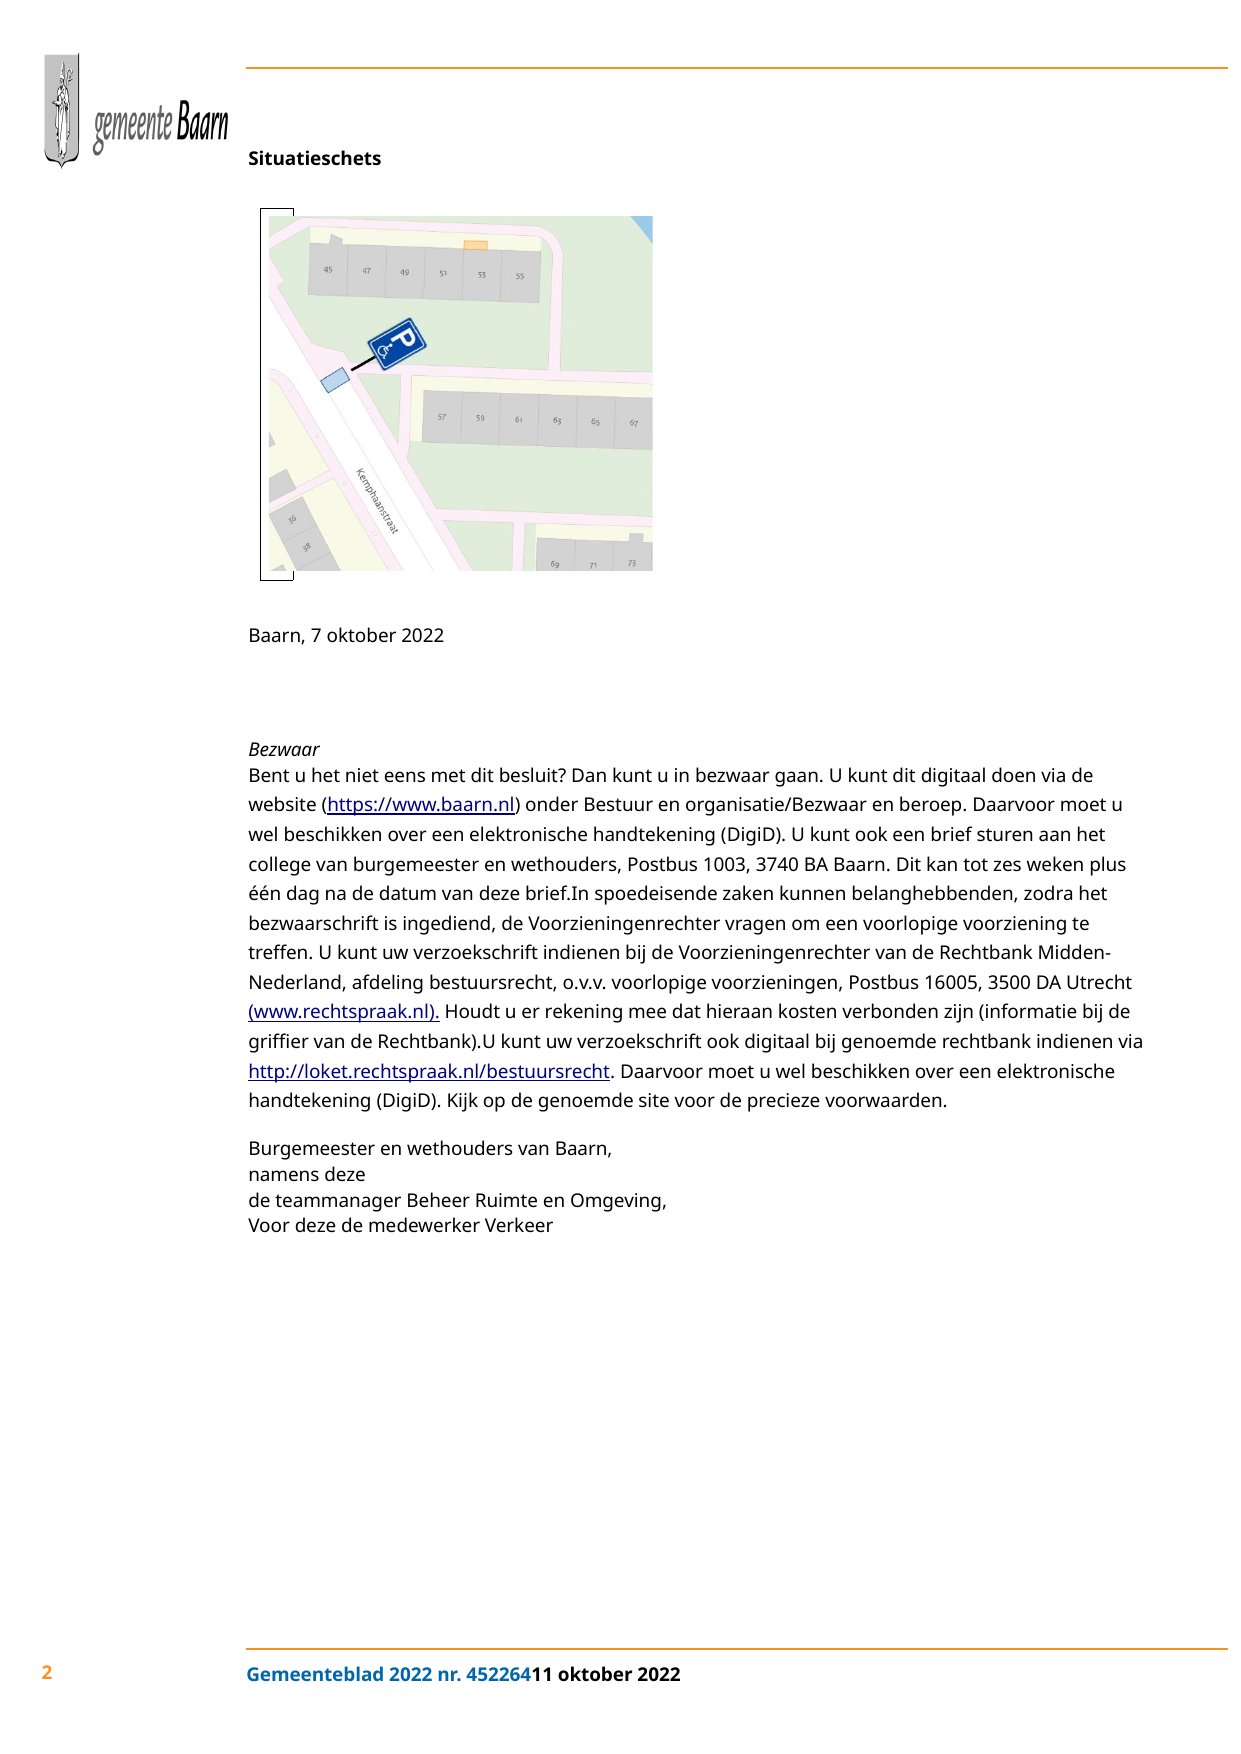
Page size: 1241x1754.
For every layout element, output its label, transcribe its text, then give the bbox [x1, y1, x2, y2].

text Voor deze de medewerker Verkeer [248, 1212, 1152, 1238]
text Situatieschets [248, 145, 1152, 171]
text Baarn, 7 oktober 2022 [248, 622, 1152, 648]
text Burgemeester en wethouders van Baarn, [248, 1135, 1152, 1161]
picture [41, 47, 231, 172]
text namens deze [248, 1161, 1152, 1187]
picture [268, 216, 653, 571]
text Bent u het niet eens met dit besluit? Dan kunt u in bezwaar gaan. U kunt dit digitaal doen via de website (https://www.baarn.nl) onder Bestuur en organisatie/Bezwaar en beroep. Daarvoor moet u wel beschikken over een elektronische handtekening (DigiD). U kunt ook een brief sturen aan het college van burgemeester en wethouders, Postbus 1003, 3740 BA Baarn. Dit kan tot zes weken plus één dag na de datum van deze brief.In spoedeisende zaken kunnen belanghebbenden, zodra het bezwaarschrift is ingediend, de Voorzieningenrechter vragen om een voorlopige voorziening te treffen. U kunt uw verzoekschrift indienen bij de Voorzieningenrechter van de Rechtbank Midden-Nederland, afdeling bestuursrecht, o.v.v. voorlopige voorzieningen, Postbus 16005, 3500 DA Utrecht (www.rechtspraak.nl). Houdt u er rekening mee dat hieraan kosten verbonden zijn (informatie bij de griffier van de Rechtbank).U kunt uw verzoekschrift ook digitaal bij genoemde rechtbank indienen via http://loket.rechtspraak.nl/bestuursrecht. Daarvoor moet u wel beschikken over een elektronische handtekening (DigiD). Kijk op de genoemde site voor de precieze voorwaarden. [248, 762, 1152, 1113]
text de teammanager Beheer Ruimte en Omgeving, [248, 1187, 1152, 1212]
text Bezwaar [248, 736, 1152, 762]
